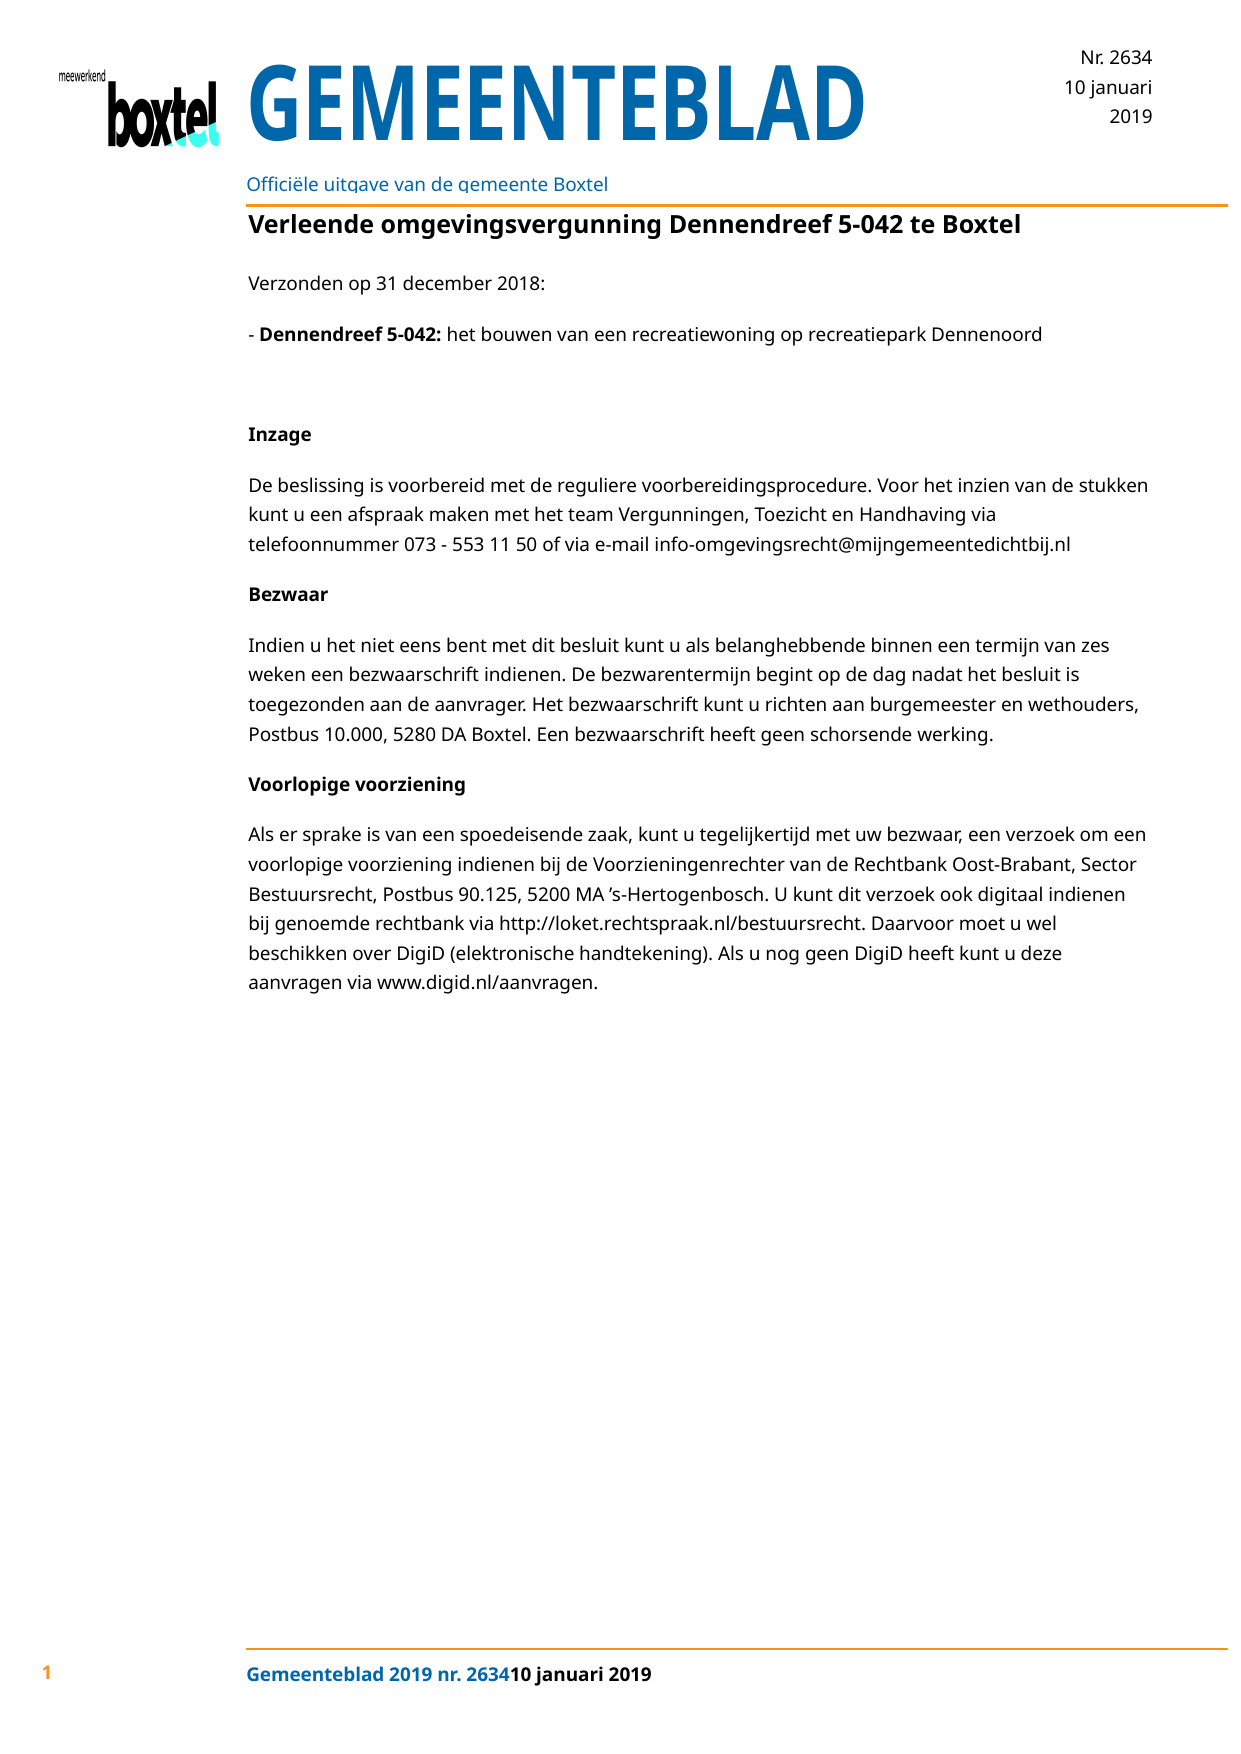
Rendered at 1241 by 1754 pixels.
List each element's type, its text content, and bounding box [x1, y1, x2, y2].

text Als er sprake is van een spoedeisende zaak, kunt u tegelijkertijd met uw bezwaar, een verzoek om een voorlopige voorziening indienen bij de Voorzieningenrechter van de Rechtbank Oost-Brabant, Sector Bestuursrecht, Postbus 90.125, 5200 MA ’s-Hertogenbosch. U kunt dit verzoek ook digitaal indienen bij genoemde rechtbank via http://loket.rechtspraak.nl/bestuursrecht. Daarvoor moet u wel beschikken over DigiD (elektronische handtekening). Als u nog geen DigiD heeft kunt u deze aanvragen via www.digid.nl/aanvragen. [248, 822, 1152, 995]
text Bezwaar [248, 582, 1152, 607]
text Verzonden op 31 december 2018: [248, 270, 1152, 296]
text De beslissing is voorbereid met de reguliere voorbereidingsprocedure. Voor het inzien van de stukken kunt u een afspraak maken met het team Vergunningen, Toezicht en Handhaving via telefoonnummer 073 - 553 11 50 of via e-mail info-omgevingsrecht@mijngemeentedichtbij.nl [248, 472, 1152, 557]
text Voorlopige voorziening [248, 771, 1152, 797]
text Verleende omgevingsvergunning Dennendreef 5-042 te Boxtel [248, 207, 1152, 241]
text - Dennendreef 5-042: het bouwen van een recreatiewoning op recreatiepark Dennenoord [248, 321, 1152, 346]
picture [41, 47, 231, 172]
text Indien u het niet eens bent met dit besluit kunt u als belanghebbende binnen een termijn van zes weken een bezwaarschrift indienen. De bezwarentermijn begint op de dag nadat het besluit is toegezonden aan de aanvrager. Het bezwaarschrift kunt u richten aan burgemeester en wethouders, Postbus 10.000, 5280 DA Boxtel. Een bezwaarschrift heeft geen schorsende werking. [248, 632, 1152, 746]
text Inzage [248, 422, 1152, 447]
